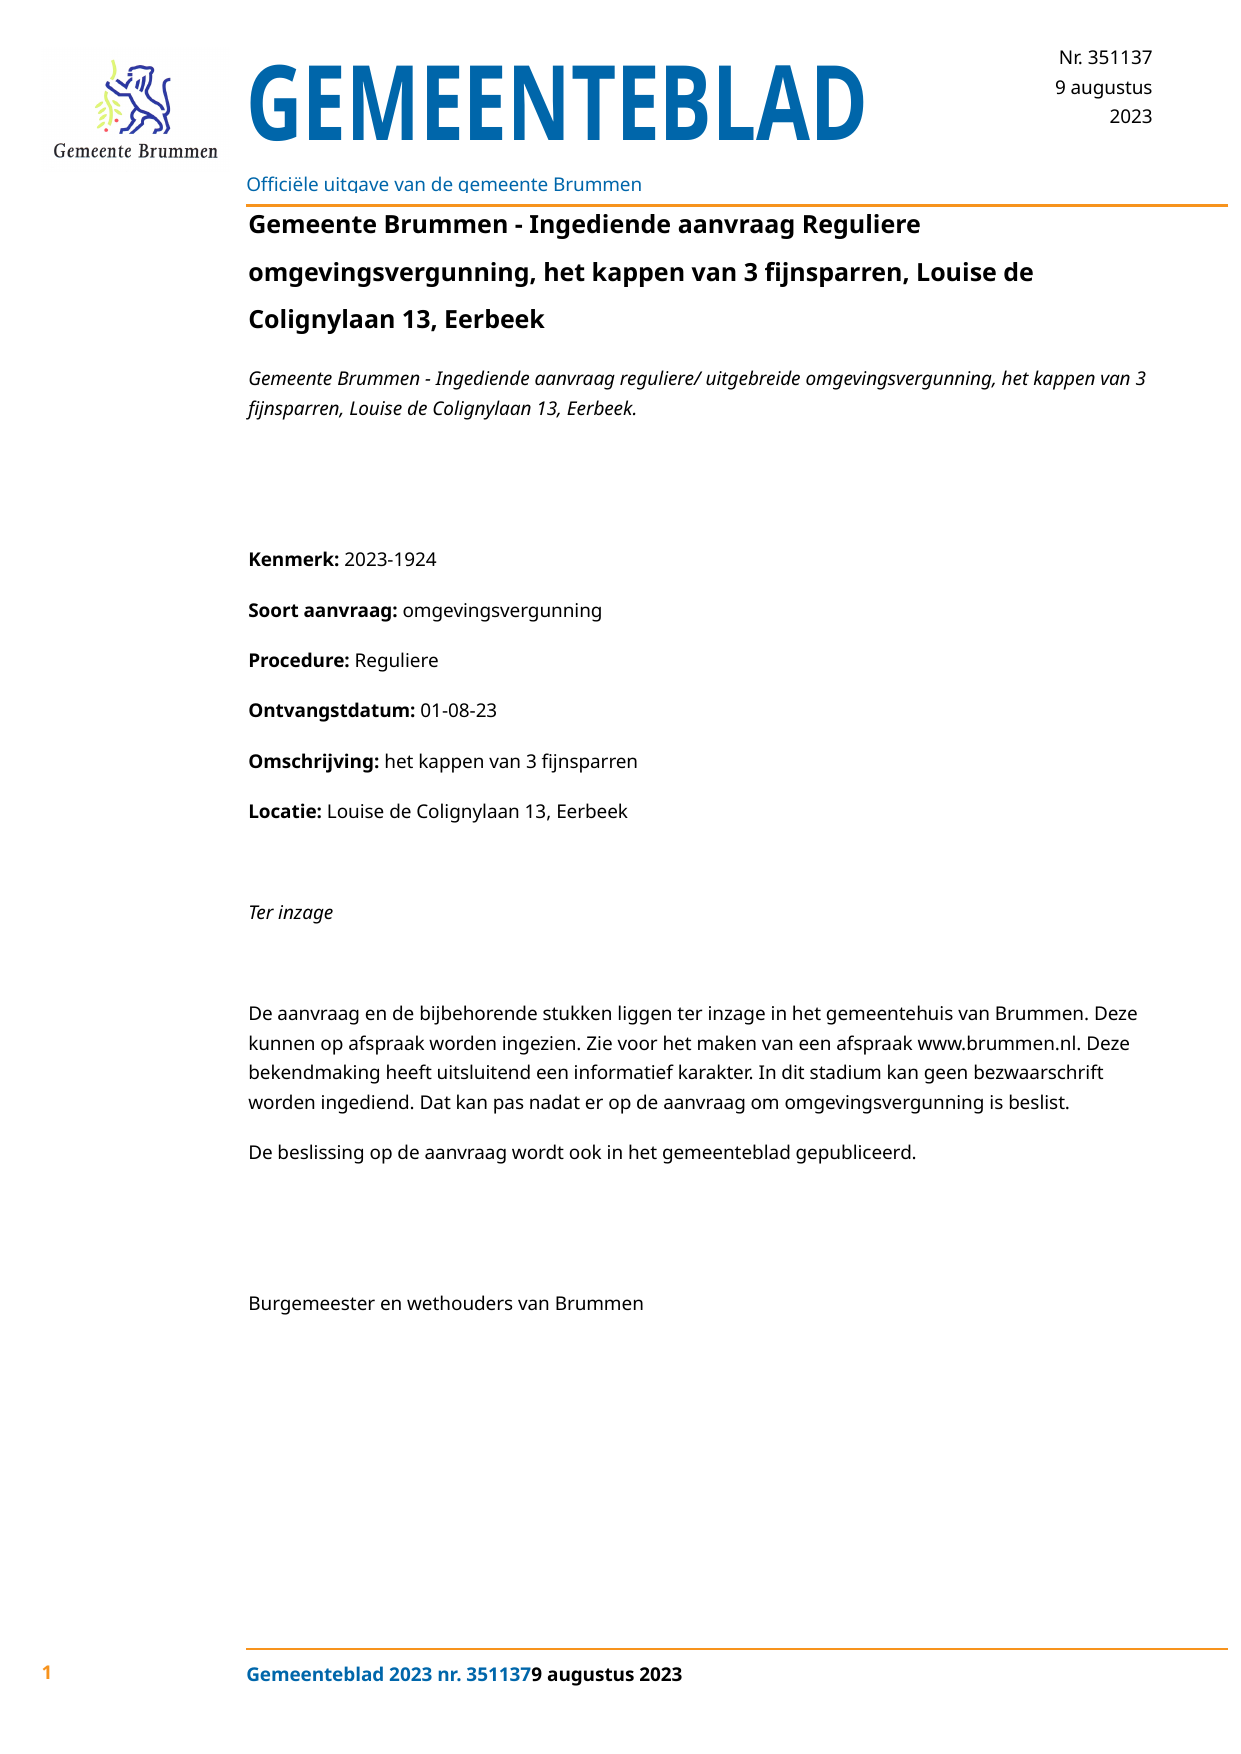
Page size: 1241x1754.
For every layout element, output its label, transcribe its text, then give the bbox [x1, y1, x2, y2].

text Procedure: Reguliere [248, 647, 1152, 673]
text Gemeente Brummen - Ingediende aanvraag reguliere/ uitgebreide omgevingsvergunning, het kappen van 3 fijnsparren, Louise de Colignylaan 13, Eerbeek. [248, 366, 1152, 421]
text Burgemeester en wethouders van Brummen [248, 1291, 1152, 1316]
text Soort aanvraag: omgevingsvergunning [248, 597, 1152, 622]
text Ter inzage [248, 899, 1152, 925]
text Ontvangstdatum: 01-08-23 [248, 698, 1152, 723]
text Kenmerk: 2023-1924 [248, 546, 1152, 572]
text Omschrijving: het kappen van 3 fijnsparren [248, 748, 1152, 774]
picture [41, 47, 231, 172]
text Gemeente Brummen - Ingediende aanvraag Reguliere omgevingsvergunning, het kappen van 3 fijnsparren, Louise de Colignylaan 13, Eerbeek [248, 207, 1152, 336]
text Locatie: Louise de Colignylaan 13, Eerbeek [248, 798, 1152, 824]
text De beslissing op de aanvraag wordt ook in het gemeenteblad gepubliceerd. [248, 1139, 1152, 1165]
text De aanvraag en de bijbehorende stukken liggen ter inzage in het gemeentehuis van Brummen. Deze kunnen op afspraak worden ingezien. Zie voor het maken van een afspraak www.brummen.nl. Deze bekendmaking heeft uitsluitend een informatief karakter. In dit stadium kan geen bezwaarschrift worden ingediend. Dat kan pas nadat er op de aanvraag om omgevingsvergunning is beslist. [248, 1000, 1152, 1114]
